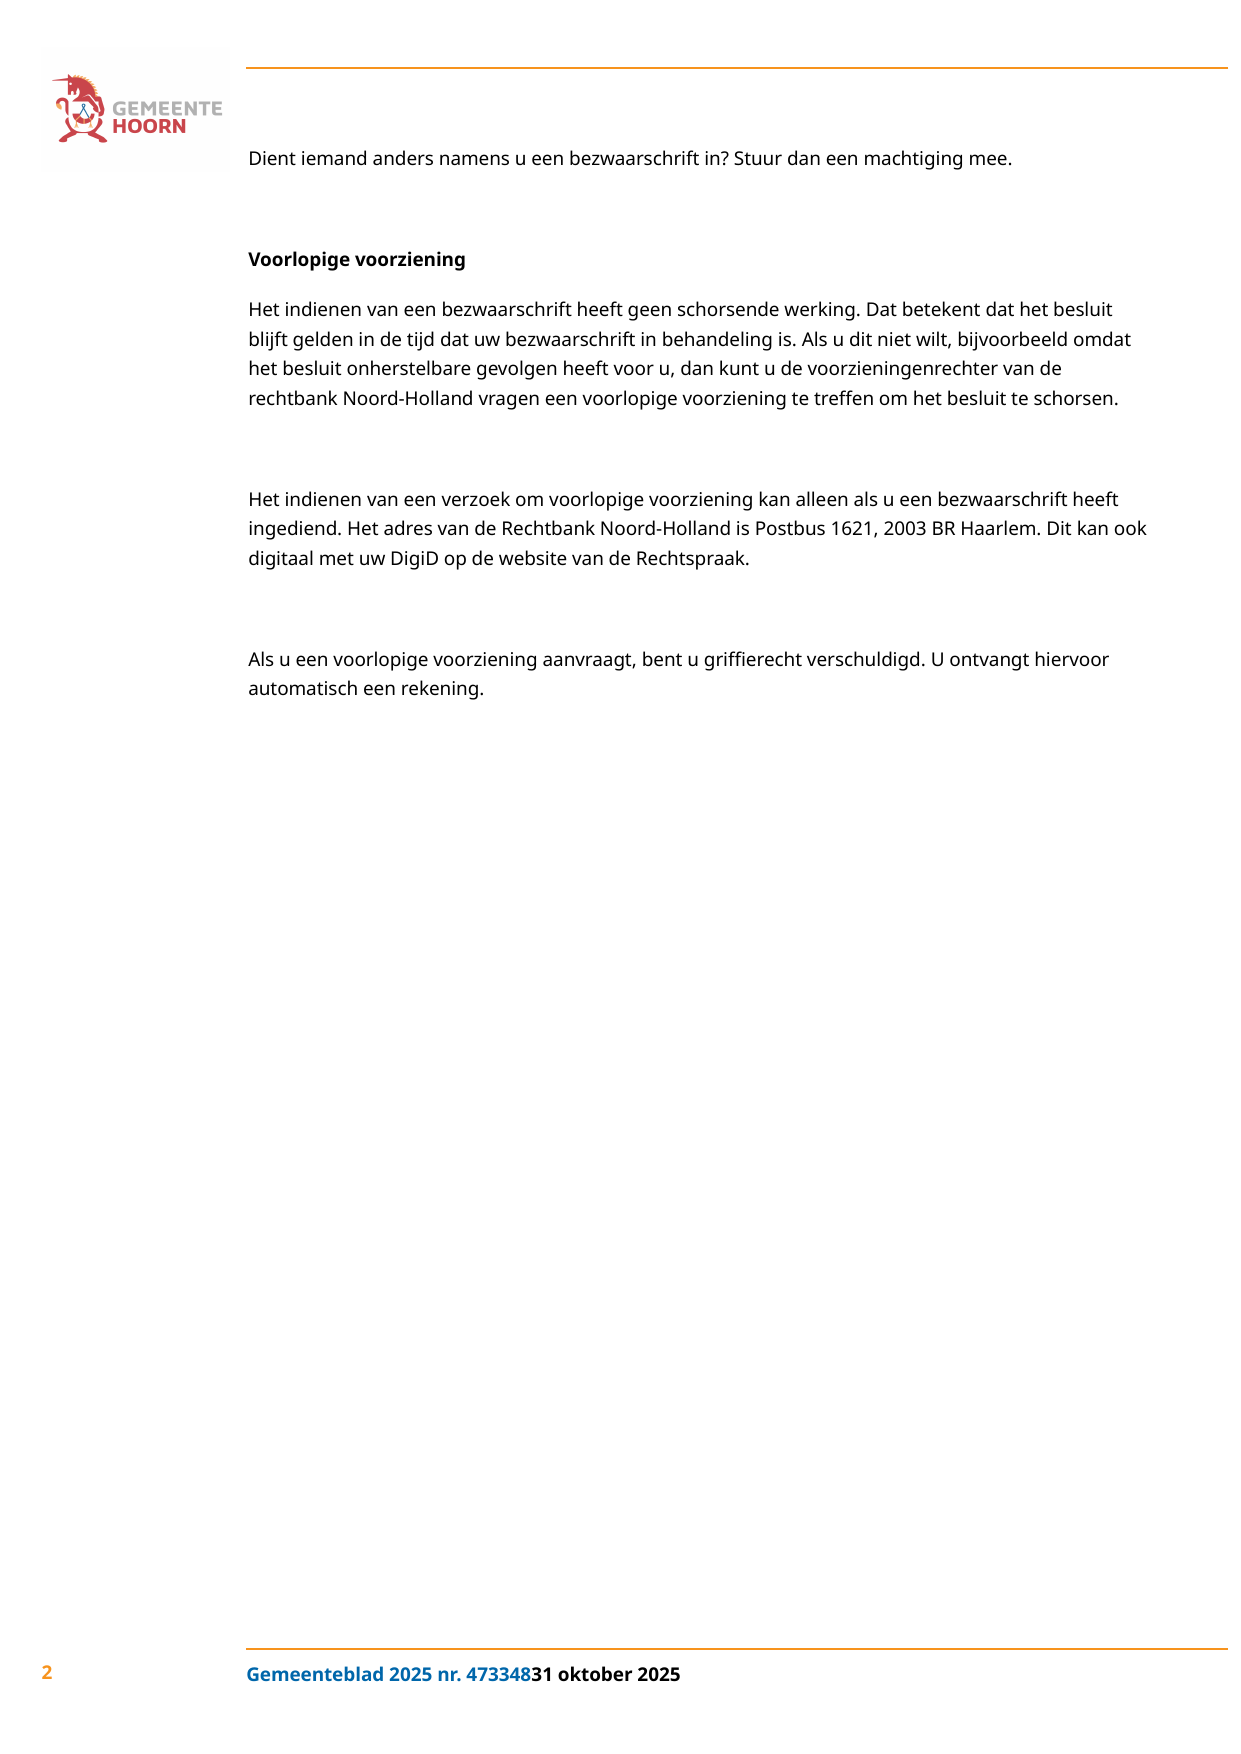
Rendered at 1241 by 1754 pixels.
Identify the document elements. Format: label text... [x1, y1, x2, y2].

text Voorlopige voorziening [248, 246, 1152, 272]
text Als u een voorlopige voorziening aanvraagt, bent u griffierecht verschuldigd. U ontvangt hiervoor automatisch een rekening. [248, 646, 1152, 701]
text Het indienen van een bezwaarschrift heeft geen schorsende werking. Dat betekent dat het besluit blijft gelden in de tijd dat uw bezwaarschrift in behandeling is. Als u dit niet wilt, bijvoorbeeld omdat het besluit onherstelbare gevolgen heeft voor u, dan kunt u de voorzieningenrechter van de rechtbank Noord-Holland vragen een voorlopige voorziening te treffen om het besluit te schorsen. [248, 296, 1152, 411]
picture [41, 47, 231, 172]
text Het indienen van een verzoek om voorlopige voorziening kan alleen als u een bezwaarschrift heeft ingediend. Het adres van de Rechtbank Noord-Holland is Postbus 1621, 2003 BR Haarlem. Dit kan ook digitaal met uw DigiD op de website van de Rechtspraak. [248, 486, 1152, 571]
text Dient iemand anders namens u een bezwaarschrift in? Stuur dan een machtiging mee. [248, 145, 1152, 171]
